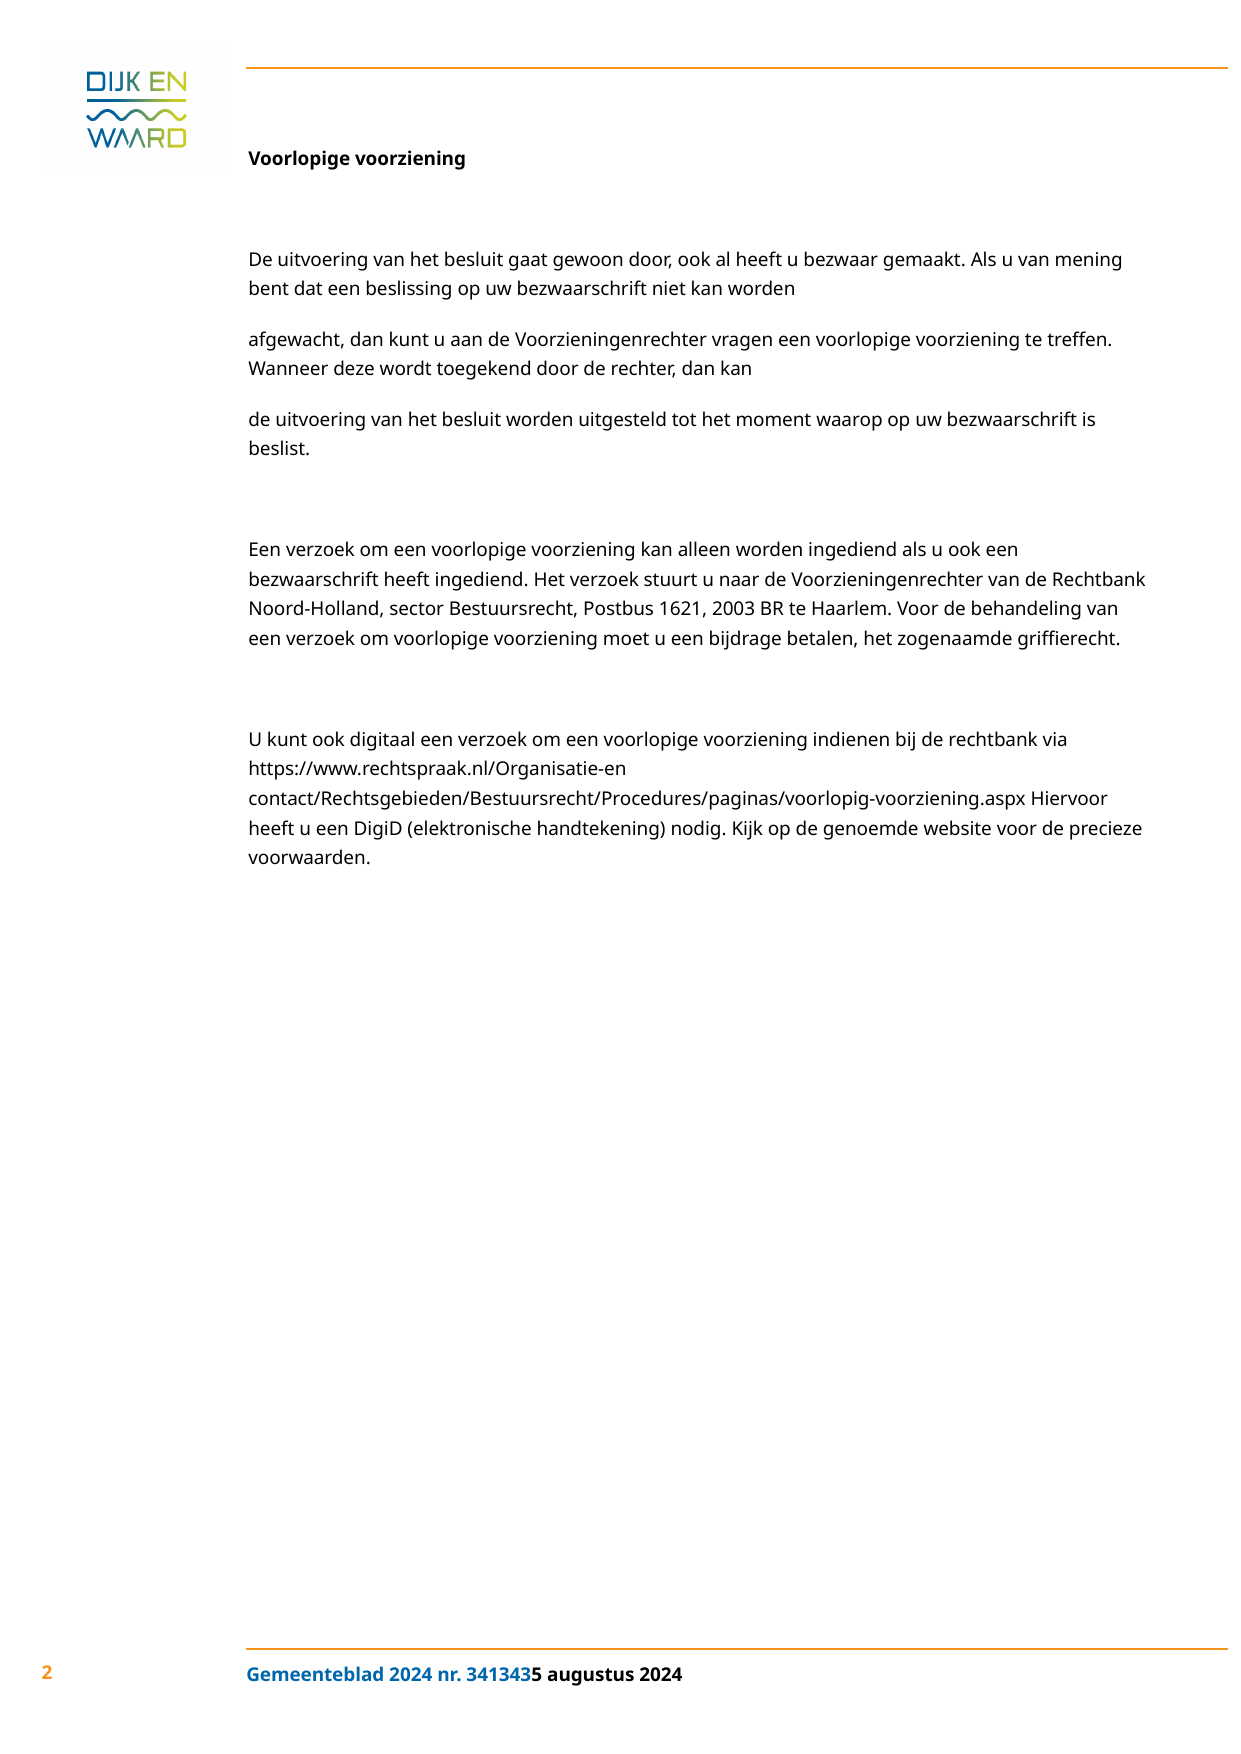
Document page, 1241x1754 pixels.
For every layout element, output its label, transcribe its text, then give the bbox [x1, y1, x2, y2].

text De uitvoering van het besluit gaat gewoon door, ook al heeft u bezwaar gemaakt. Als u van mening bent dat een beslissing op uw bezwaarschrift niet kan worden [248, 246, 1152, 301]
text Een verzoek om een voorlopige voorziening kan alleen worden ingediend als u ook een bezwaarschrift heeft ingediend. Het verzoek stuurt u naar de Voorzieningenrechter van de Rechtbank Noord-Holland, sector Bestuursrecht, Postbus 1621, 2003 BR te Haarlem. Voor de behandeling van een verzoek om voorlopige voorziening moet u een bijdrage betalen, het zogenaamde griffierecht. [248, 536, 1152, 651]
text de uitvoering van het besluit worden uitgesteld tot het moment waarop op uw bezwaarschrift is beslist. [248, 406, 1152, 461]
text Voorlopige voorziening [248, 145, 1152, 171]
text afgewacht, dan kunt u aan de Voorzieningenrechter vragen een voorlopige voorziening te treffen. Wanneer deze wordt toegekend door de rechter, dan kan [248, 326, 1152, 381]
text U kunt ook digitaal een verzoek om een voorlopige voorziening indienen bij de rechtbank via https://www.rechtspraak.nl/Organisatie-en contact/Rechtsgebieden/Bestuursrecht/Procedures/paginas/voorlopig-voorziening.aspx Hiervoor heeft u een DigiD (elektronische handtekening) nodig. Kijk op de genoemde website voor de precieze voorwaarden. [248, 726, 1152, 870]
picture [41, 47, 231, 172]
